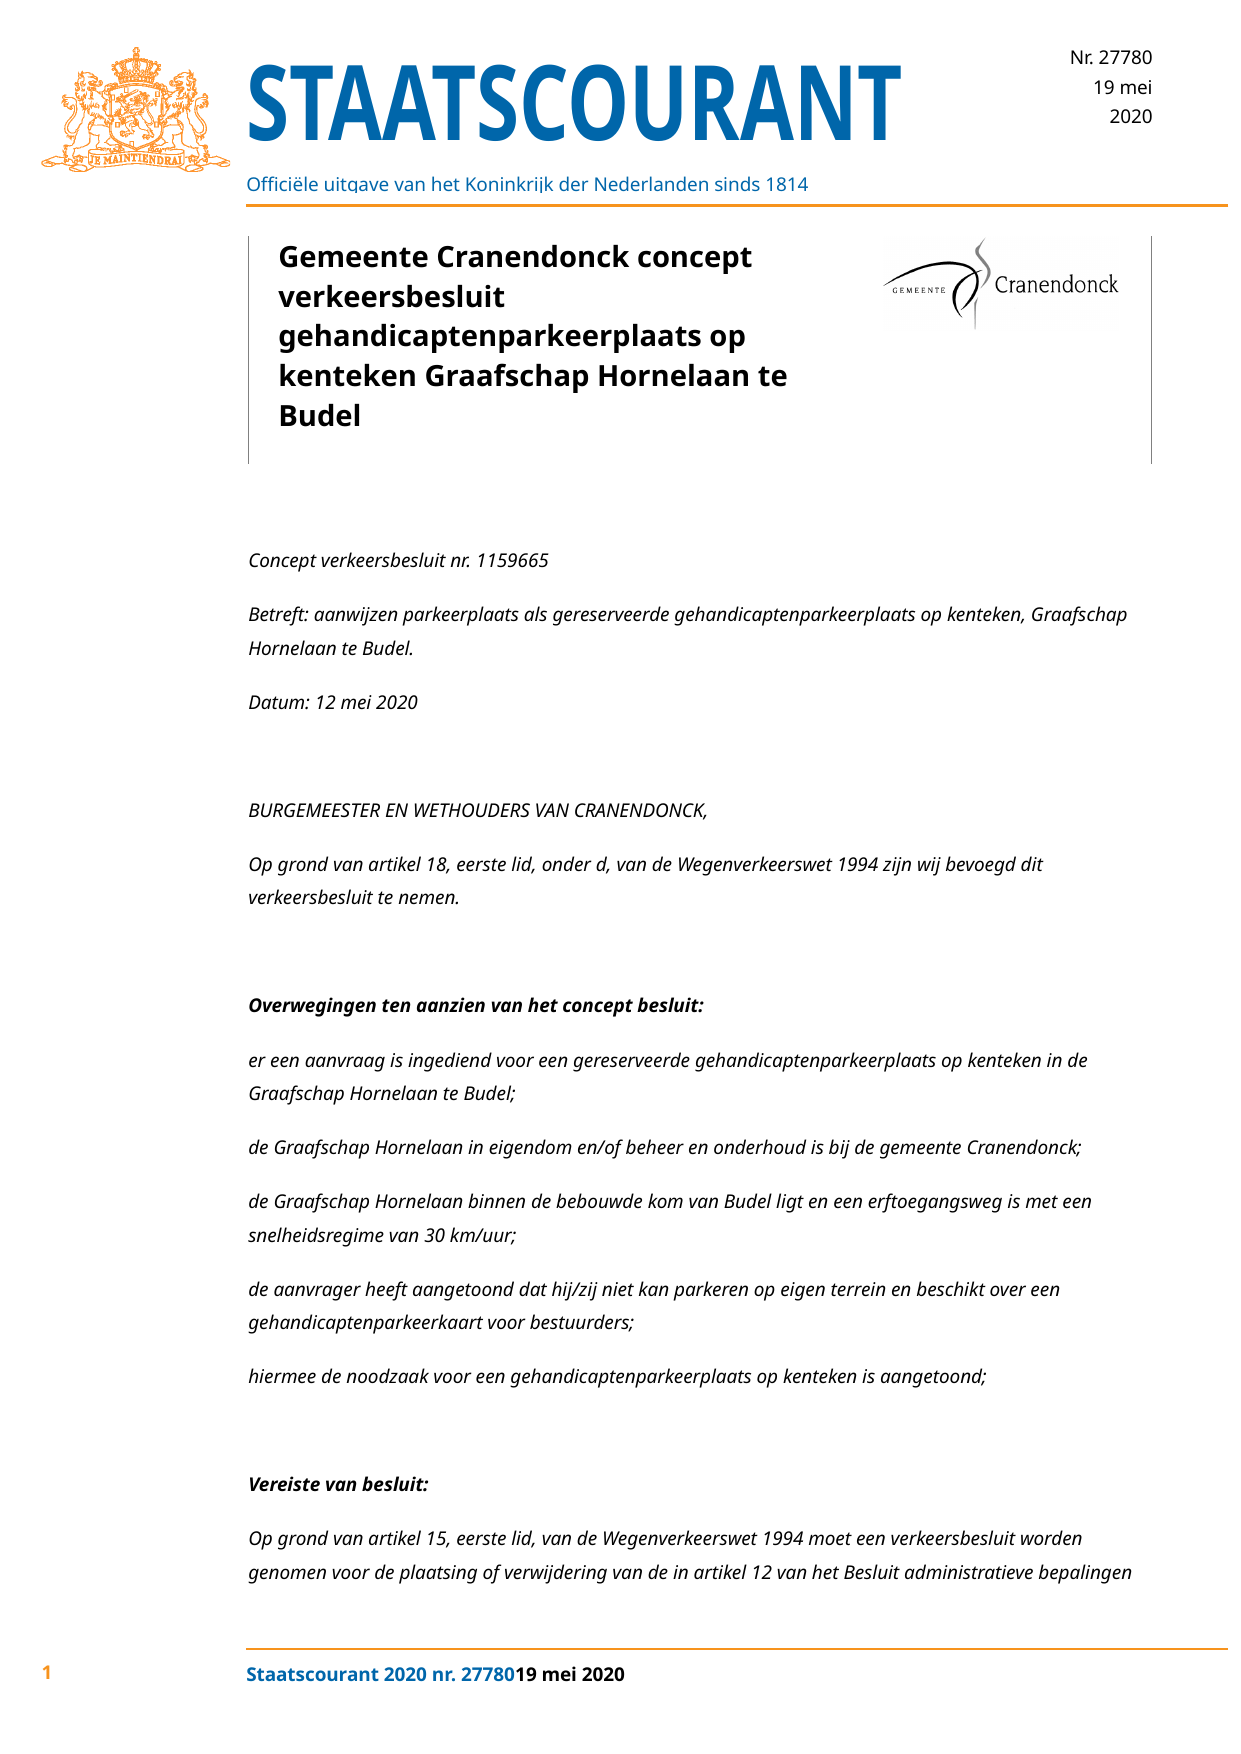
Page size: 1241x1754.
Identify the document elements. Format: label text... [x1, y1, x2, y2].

text de Graafschap Hornelaan in eigendom en/of beheer en onderhoud is bij de gemeente Cranendonck; [248, 1134, 1152, 1160]
picture [882, 236, 1119, 331]
text Overwegingen ten aanzien van het concept besluit: [248, 993, 1152, 1018]
text Datum: 12 mei 2020 [248, 689, 1152, 715]
text Op grond van artikel 18, eerste lid, onder d, van de Wegenverkeerswet 1994 zijn wij bevoegd dit verkeersbesluit te nemen. [248, 851, 1152, 910]
picture [41, 47, 231, 172]
text BURGEMEESTER EN WETHOUDERS VAN CRANENDONCK, [248, 797, 1152, 823]
text de Graafschap Hornelaan binnen de bebouwde kom van Budel ligt en een erftoegangsweg is met een snelheidsregime van 30 km/uur; [248, 1188, 1152, 1247]
text Op grond van artikel 15, eerste lid, van de Wegenverkeerswet 1994 moet een verkeersbesluit worden genomen voor de plaatsing of verwijdering van de in artikel 12 van het Besluit administratieve bepalingen [248, 1526, 1152, 1585]
table_header Gemeente Cranendonck concept verkeersbesluit gehandicaptenparkeerplaats op kenteken Graafschap Hornelaan te Budel [249, 236, 850, 464]
text Betreft: aanwijzen parkeerplaats als gereserveerde gehandicaptenparkeerplaats op kenteken, Graafschap Hornelaan te Budel. [248, 601, 1152, 661]
text hiermee de noodzaak voor een gehandicaptenparkeerplaats op kenteken is aangetoond; [248, 1363, 1152, 1389]
text Vereiste van besluit: [248, 1471, 1152, 1497]
text er een aanvraag is ingediend voor een gereserveerde gehandicaptenparkeerplaats op kenteken in de Graafschap Hornelaan te Budel; [248, 1047, 1152, 1106]
table_header [850, 236, 1151, 464]
text de aanvrager heeft aangetoond dat hij/zij niet kan parkeren op eigen terrein en beschikt over een gehandicaptenparkeerkaart voor bestuurders; [248, 1276, 1152, 1335]
text Concept verkeersbesluit nr. 1159665 [248, 547, 1152, 573]
